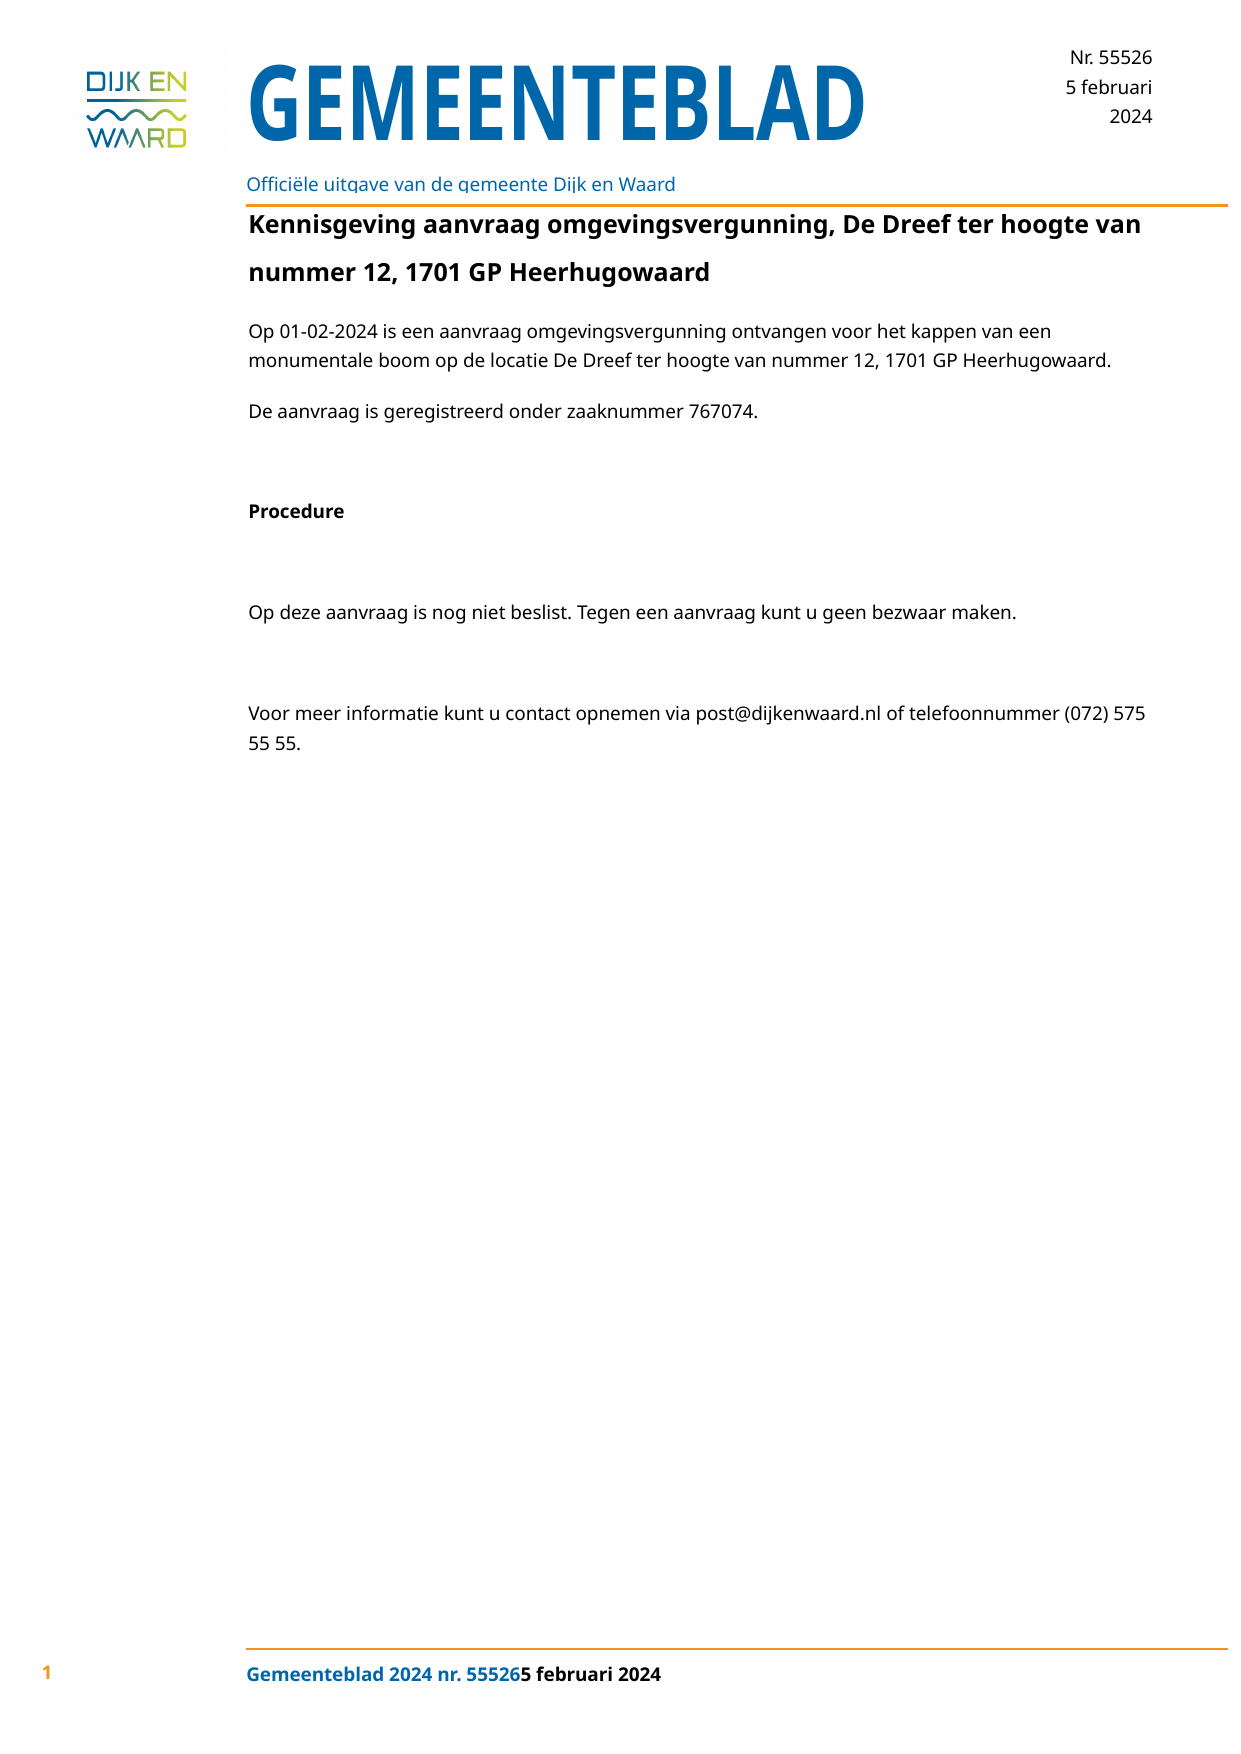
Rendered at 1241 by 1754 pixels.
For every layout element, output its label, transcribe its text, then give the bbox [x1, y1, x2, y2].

text Procedure [248, 499, 1152, 524]
picture [41, 47, 231, 172]
text Voor meer informatie kunt u contact opnemen via post@dijkenwaard.nl of telefoonnummer (072) 575 55 55. [248, 700, 1152, 756]
text Op deze aanvraag is nog niet beslist. Tegen een aanvraag kunt u geen bezwaar maken. [248, 599, 1152, 625]
text De aanvraag is geregistreerd onder zaaknummer 767074. [248, 398, 1152, 424]
text Kennisgeving aanvraag omgevingsvergunning, De Dreef ter hoogte van nummer 12, 1701 GP Heerhugowaard [248, 207, 1152, 288]
text Op 01-02-2024 is een aanvraag omgevingsvergunning ontvangen voor het kappen van een monumentale boom op de locatie De Dreef ter hoogte van nummer 12, 1701 GP Heerhugowaard. [248, 318, 1152, 373]
